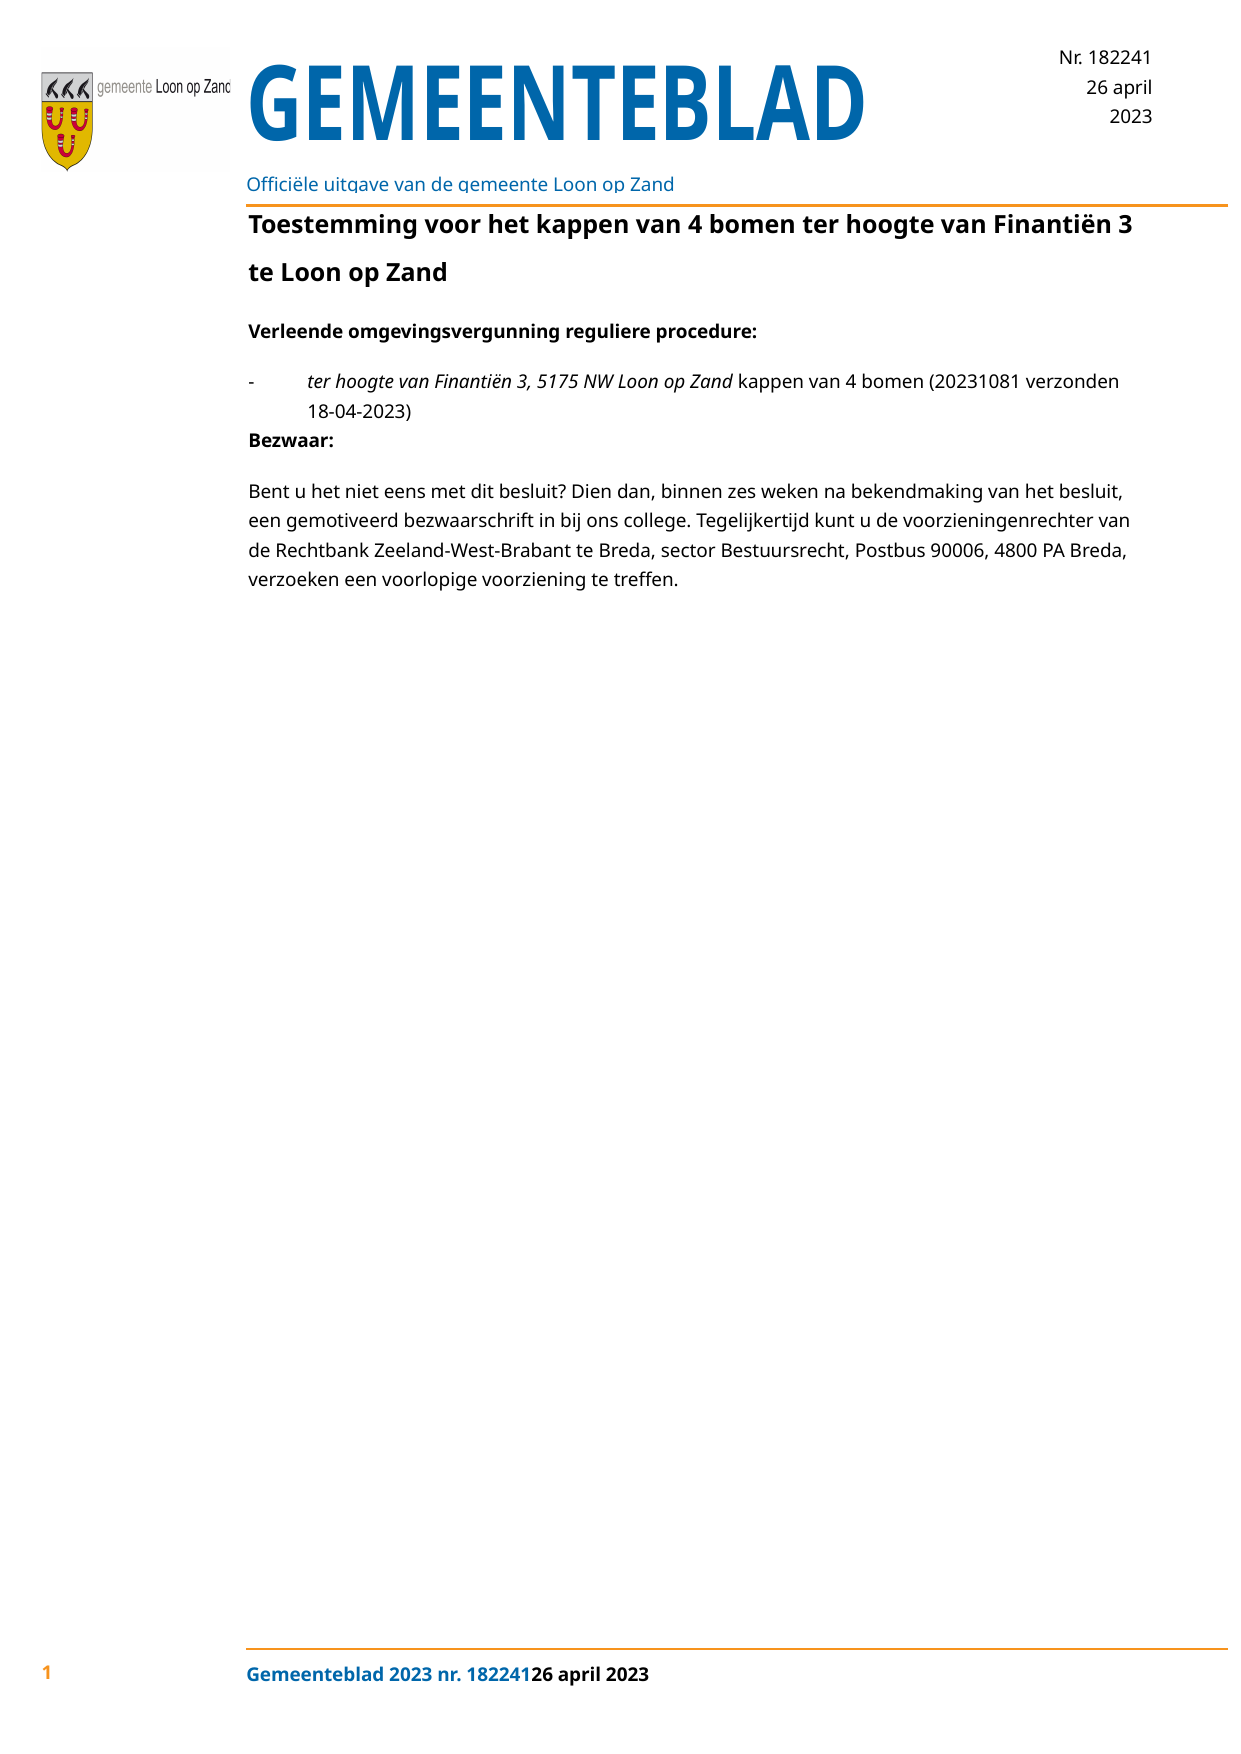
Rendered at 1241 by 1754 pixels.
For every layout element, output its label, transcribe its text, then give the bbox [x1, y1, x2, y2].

text Toestemming voor het kappen van 4 bomen ter hoogte van Finantiën 3 te Loon op Zand [248, 207, 1152, 288]
picture [41, 47, 231, 172]
text Verleende omgevingsvergunning reguliere procedure: [248, 318, 1152, 344]
text Bent u het niet eens met dit besluit? Dien dan, binnen zes weken na bekendmaking van het besluit, een gemotiveerd bezwaarschrift in bij ons college. Tegelijkertijd kunt u de voorzieningenrechter van de Rechtbank Zeeland-West-Brabant te Breda, sector Bestuursrecht, Postbus 90006, 4800 PA Breda, verzoeken een voorlopige voorziening te treffen. [248, 478, 1152, 592]
text Bezwaar: [248, 427, 1152, 453]
list ter hoogte van Finantiën 3, 5175 NW Loon op Zand kappen van 4 bomen (20231081 verzonden 18-04-2023) [248, 368, 1152, 424]
